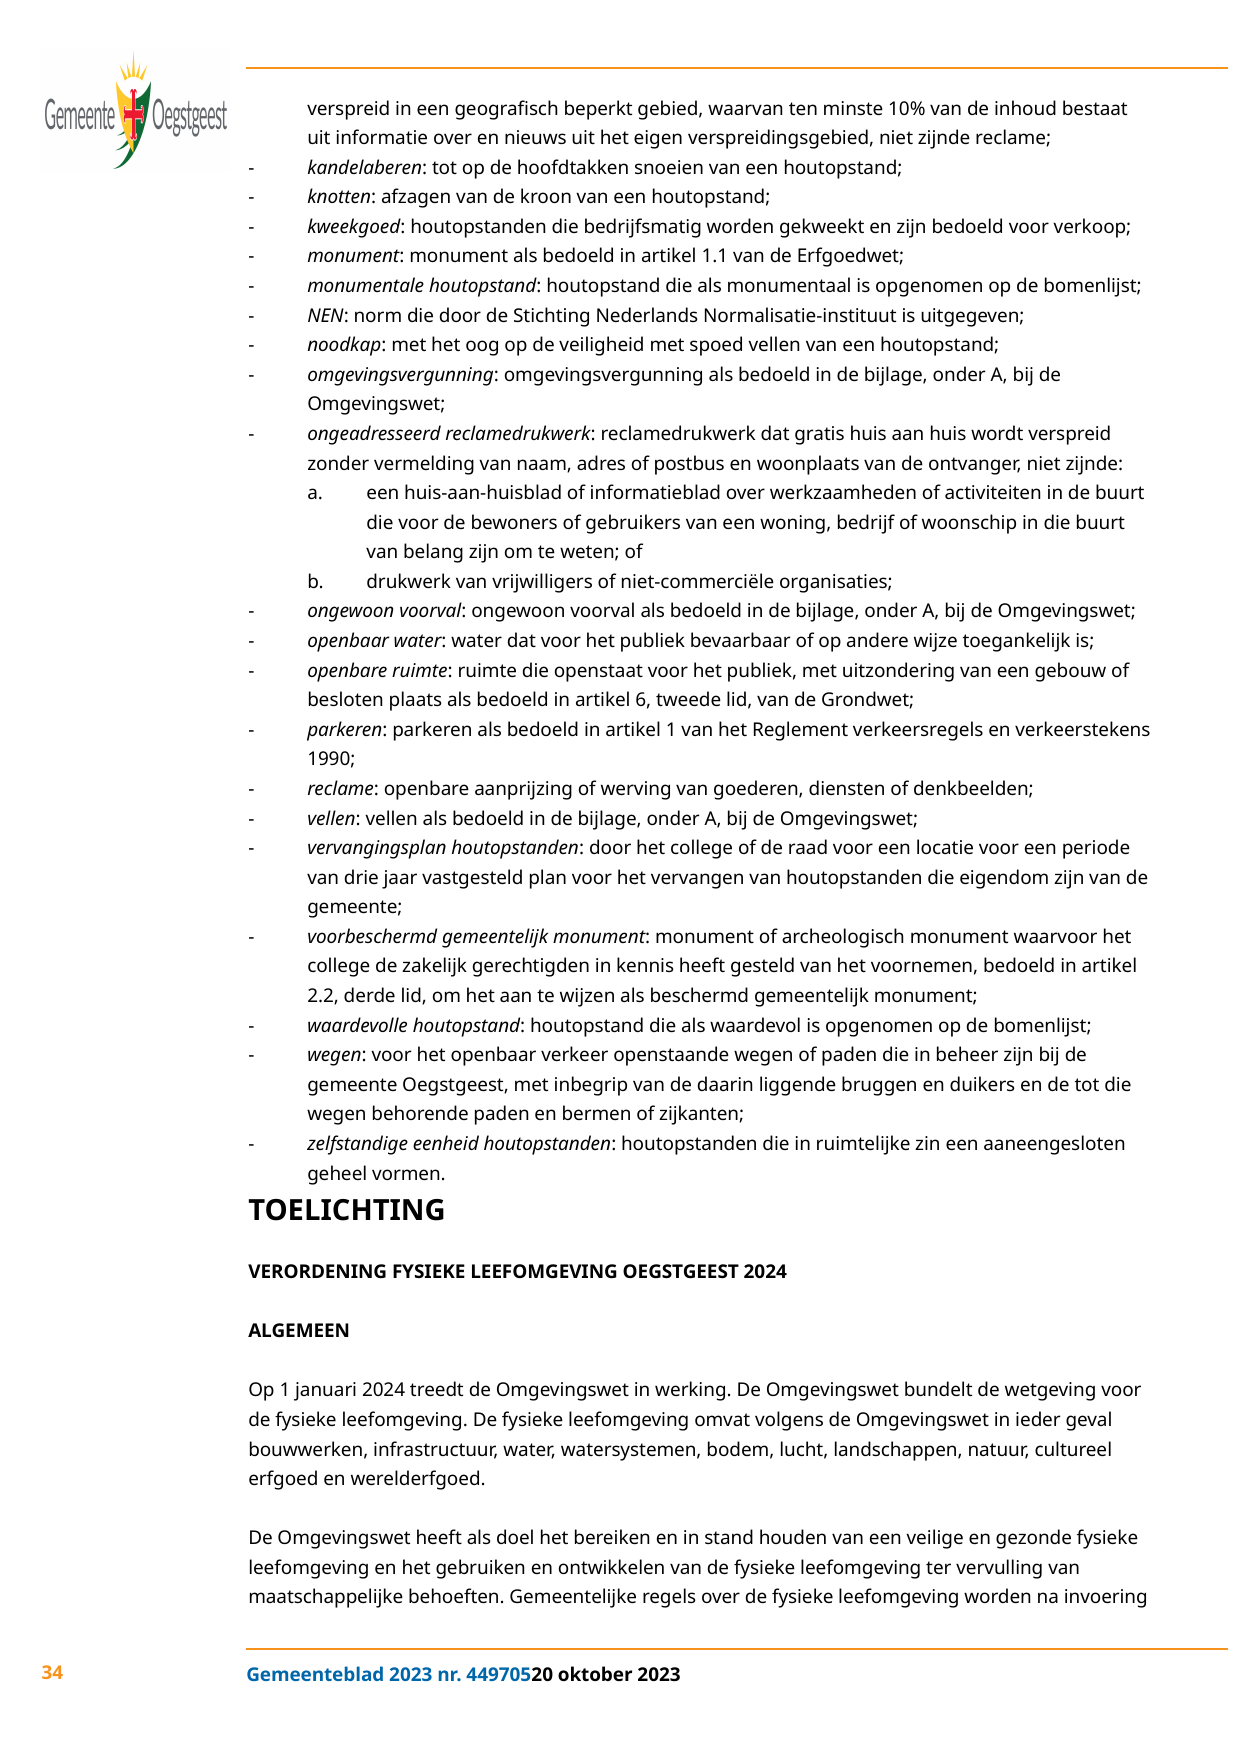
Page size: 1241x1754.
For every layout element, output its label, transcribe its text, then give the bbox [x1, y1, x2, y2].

list vellen: vellen als bedoeld in de bijlage, onder A, bij de Omgevingswet; [248, 805, 1152, 831]
picture [41, 47, 231, 172]
list ongeadresseerd reclamedrukwerk: reclamedrukwerk dat gratis huis aan huis wordt verspreid zonder vermelding van naam, adres of postbus en woonplaats van de ontvanger, niet zijnde: [248, 420, 1152, 476]
text De Omgevingswet heeft als doel het bereiken en in stand houden van een veilige en gezonde fysieke leefomgeving en het gebruiken en ontwikkelen van de fysieke leefomgeving ter vervulling van maatschappelijke behoeften. Gemeentelijke regels over de fysieke leefomgeving worden na invoering [248, 1524, 1152, 1609]
list kweekgoed: houtopstanden die bedrijfsmatig worden gekweekt en zijn bedoeld voor verkoop; [248, 213, 1152, 239]
list openbare ruimte: ruimte die openstaat voor het publiek, met uitzondering van een gebouw of besloten plaats als bedoeld in artikel 6, tweede lid, van de Grondwet; [248, 657, 1152, 712]
list omgevingsvergunning: omgevingsvergunning als bedoeld in de bijlage, onder A, bij de Omgevingswet; [248, 361, 1152, 416]
list ongewoon voorval: ongewoon voorval als bedoeld in de bijlage, onder A, bij de Omgevingswet; [248, 598, 1152, 623]
list parkeren: parkeren als bedoeld in artikel 1 van het Reglement verkeersregels en verkeerstekens 1990; [248, 716, 1152, 771]
list een huis-aan-huisblad of informatieblad over werkzaamheden of activiteiten in de buurt die voor de bewoners of gebruikers van een woning, bedrijf of woonschip in die buurt van belang zijn om te weten; of [307, 479, 1152, 564]
list wegen: voor het openbaar verkeer openstaande wegen of paden die in beheer zijn bij de gemeente Oegstgeest, met inbegrip van de daarin liggende bruggen en duikers en de tot die wegen behorende paden en bermen of zijkanten; [248, 1041, 1152, 1126]
list voorbeschermd gemeentelijk monument: monument of archeologisch monument waarvoor het college de zakelijk gerechtigden in kennis heeft gesteld van het voornemen, bedoeld in artikel 2.2, derde lid, om het aan te wijzen als beschermd gemeentelijk monument; [248, 923, 1152, 1008]
list waardevolle houtopstand: houtopstand die als waardevol is opgenomen op de bomenlijst; [248, 1012, 1152, 1038]
list monument: monument als bedoeld in artikel 1.1 van de Erfgoedwet; [248, 243, 1152, 268]
list knotten: afzagen van de kroon van een houtopstand; [248, 183, 1152, 209]
list kandelaberen: tot op de hoofdtakken snoeien van een houtopstand; [248, 154, 1152, 180]
text ALGEMEEN [248, 1317, 1152, 1343]
list verspreid in een geografisch beperkt gebied, waarvan ten minste 10% van de inhoud bestaat uit informatie over en nieuws uit het eigen verspreidingsgebied, niet zijnde reclame; [248, 95, 1152, 150]
list openbaar water: water dat voor het publiek bevaarbaar of op andere wijze toegankelijk is; [248, 627, 1152, 653]
text Op 1 januari 2024 treedt de Omgevingswet in werking. De Omgevingswet bundelt de wetgeving voor de fysieke leefomgeving. De fysieke leefomgeving omvat volgens de Omgevingswet in ieder geval bouwwerken, infrastructuur, water, watersystemen, bodem, lucht, landschappen, natuur, cultureel erfgoed en werelderfgoed. [248, 1377, 1152, 1491]
list noodkap: met het oog op de veiligheid met spoed vellen van een houtopstand; [248, 331, 1152, 357]
list zelfstandige eenheid houtopstanden: houtopstanden die in ruimtelijke zin een aaneengesloten geheel vormen. [248, 1130, 1152, 1186]
list monumentale houtopstand: houtopstand die als monumentaal is opgenomen op de bomenlijst; [248, 272, 1152, 298]
text TOELICHTING [248, 1189, 1152, 1229]
list reclame: openbare aanprijzing of werving van goederen, diensten of denkbeelden; [248, 775, 1152, 801]
list vervangingsplan houtopstanden: door het college of de raad voor een locatie voor een periode van drie jaar vastgesteld plan voor het vervangen van houtopstanden die eigendom zijn van de gemeente; [248, 834, 1152, 919]
list drukwerk van vrijwilligers of niet-commerciële organisaties; [307, 568, 1152, 594]
text VERORDENING FYSIEKE LEEFOMGEVING OEGSTGEEST 2024 [248, 1258, 1152, 1284]
list NEN: norm die door de Stichting Nederlands Normalisatie-instituut is uitgegeven; [248, 302, 1152, 328]
